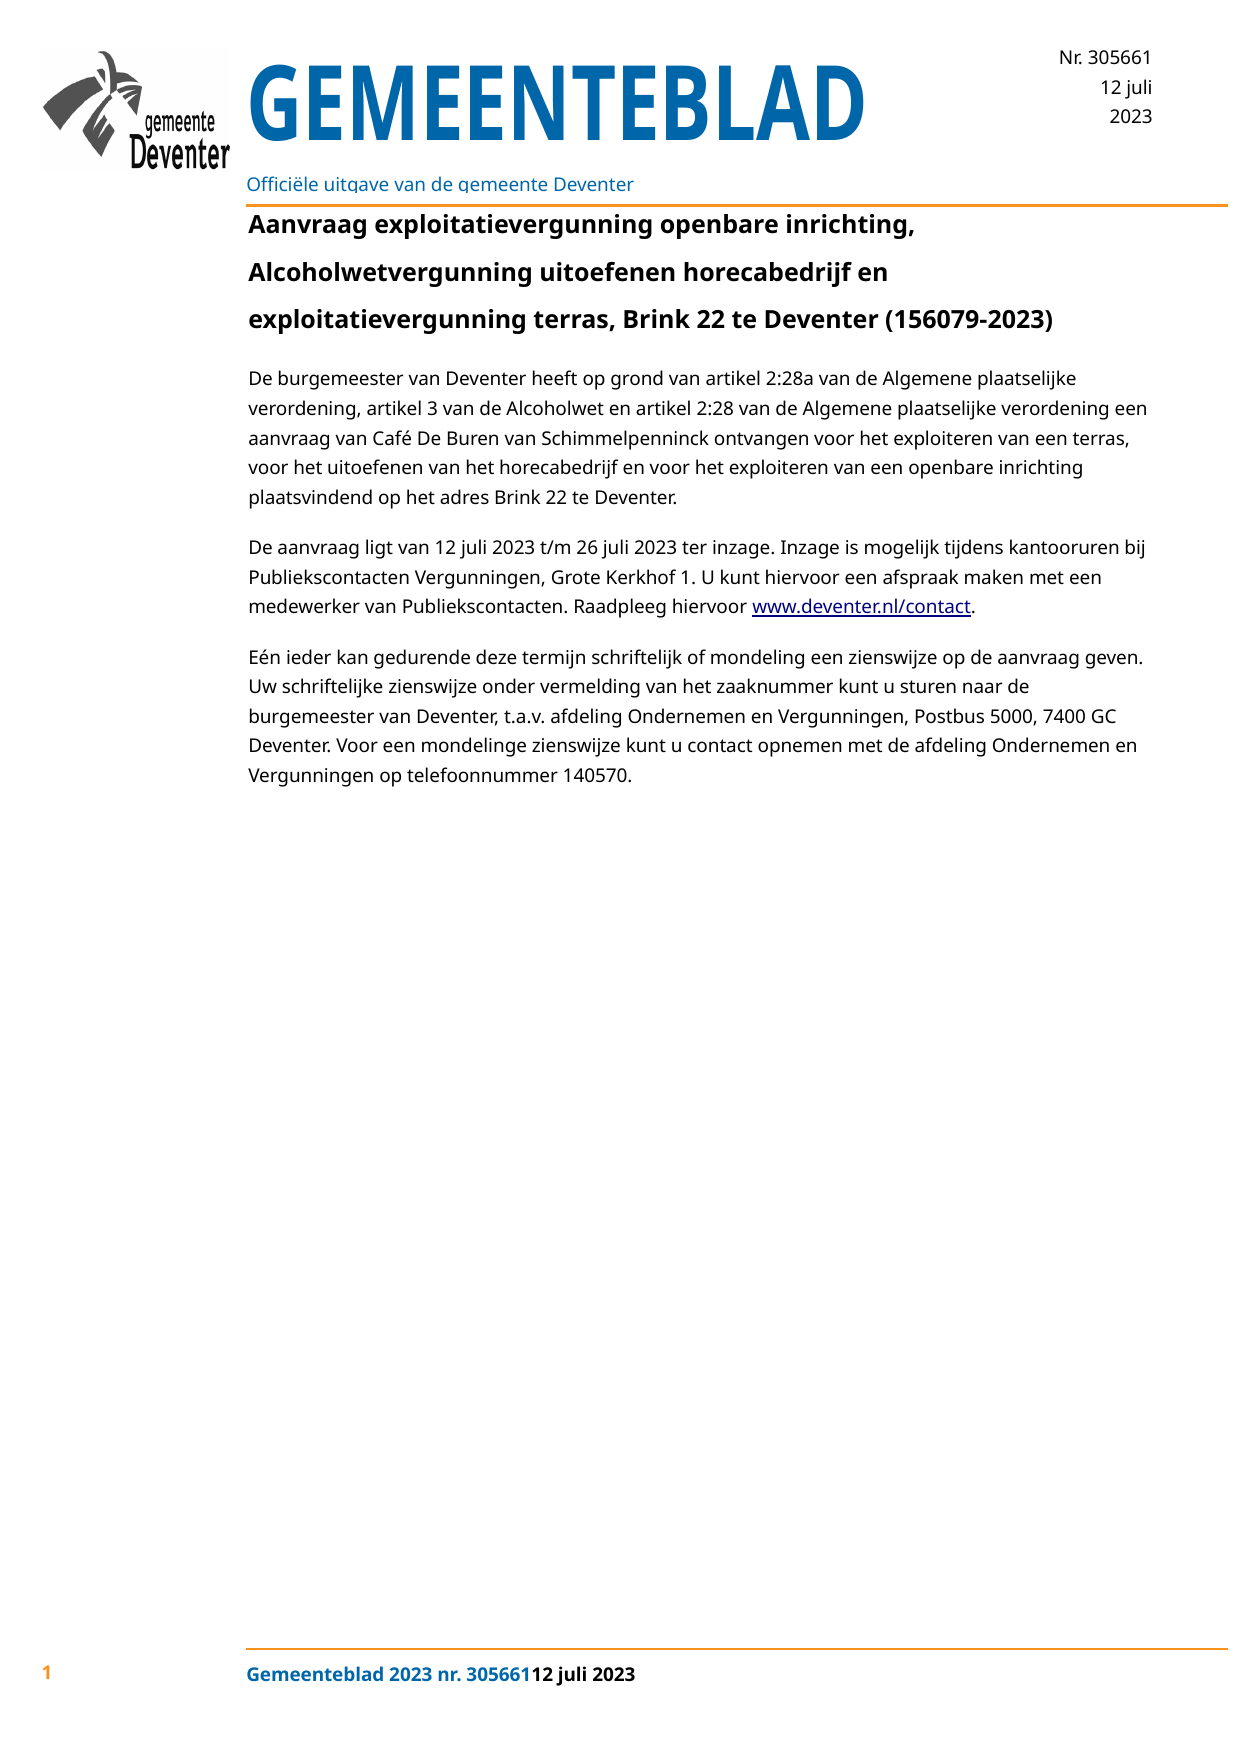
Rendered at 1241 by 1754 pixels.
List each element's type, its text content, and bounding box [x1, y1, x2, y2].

picture [41, 47, 231, 172]
text Eén ieder kan gedurende deze termijn schriftelijk of mondeling een zienswijze op de aanvraag geven. Uw schriftelijke zienswijze onder vermelding van het zaaknummer kunt u sturen naar de burgemeester van Deventer, t.a.v. afdeling Ondernemen en Vergunningen, Postbus 5000, 7400 GC Deventer. Voor een mondelinge zienswijze kunt u contact opnemen met de afdeling Ondernemen en Vergunningen op telefoonnummer 140570. [248, 644, 1152, 788]
text Aanvraag exploitatievergunning openbare inrichting, Alcoholwetvergunning uitoefenen horecabedrijf en exploitatievergunning terras, Brink 22 te Deventer (156079-2023) [248, 207, 1152, 336]
text De aanvraag ligt van 12 juli 2023 t/m 26 juli 2023 ter inzage. Inzage is mogelijk tijdens kantooruren bij Publiekscontacten Vergunningen, Grote Kerkhof 1. U kunt hiervoor een afspraak maken met een medewerker van Publiekscontacten. Raadpleeg hiervoor www.deventer.nl/contact. [248, 534, 1152, 619]
text De burgemeester van Deventer heeft op grond van artikel 2:28a van de Algemene plaatselijke verordening, artikel 3 van de Alcoholwet en artikel 2:28 van de Algemene plaatselijke verordening een aanvraag van Café De Buren van Schimmelpenninck ontvangen voor het exploiteren van een terras, voor het uitoefenen van het horecabedrijf en voor het exploiteren van een openbare inrichting plaatsvindend op het adres Brink 22 te Deventer. [248, 366, 1152, 509]
